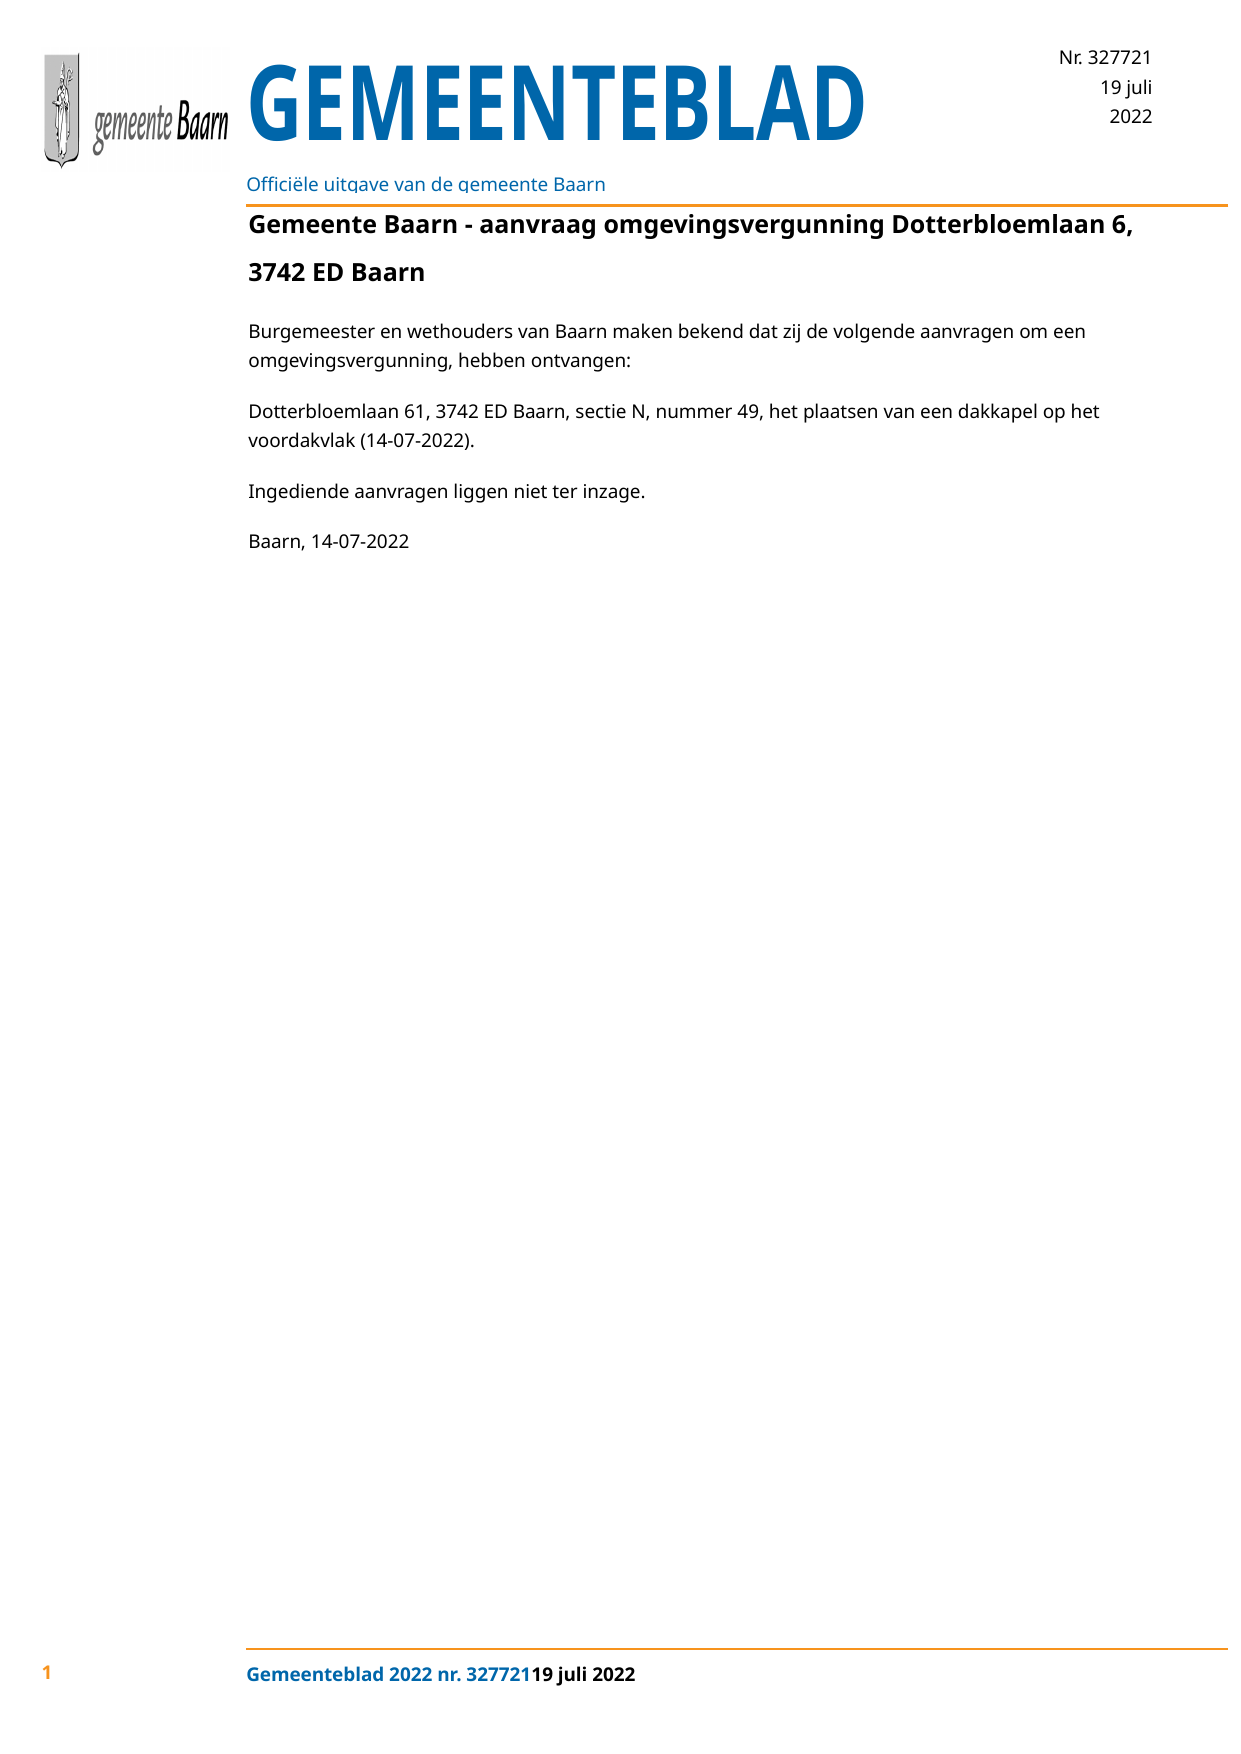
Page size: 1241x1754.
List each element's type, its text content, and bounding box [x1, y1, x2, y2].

text Dotterbloemlaan 61, 3742 ED Baarn, sectie N, nummer 49, het plaatsen van een dakkapel op het voordakvlak (14-07-2022). [248, 398, 1152, 453]
picture [41, 47, 231, 172]
text Gemeente Baarn - aanvraag omgevingsvergunning Dotterbloemlaan 6, 3742 ED Baarn [248, 207, 1152, 288]
text Ingediende aanvragen liggen niet ter inzage. [248, 478, 1152, 504]
text Baarn, 14-07-2022 [248, 528, 1152, 554]
text Burgemeester en wethouders van Baarn maken bekend dat zij de volgende aanvragen om een omgevingsvergunning, hebben ontvangen: [248, 318, 1152, 373]
